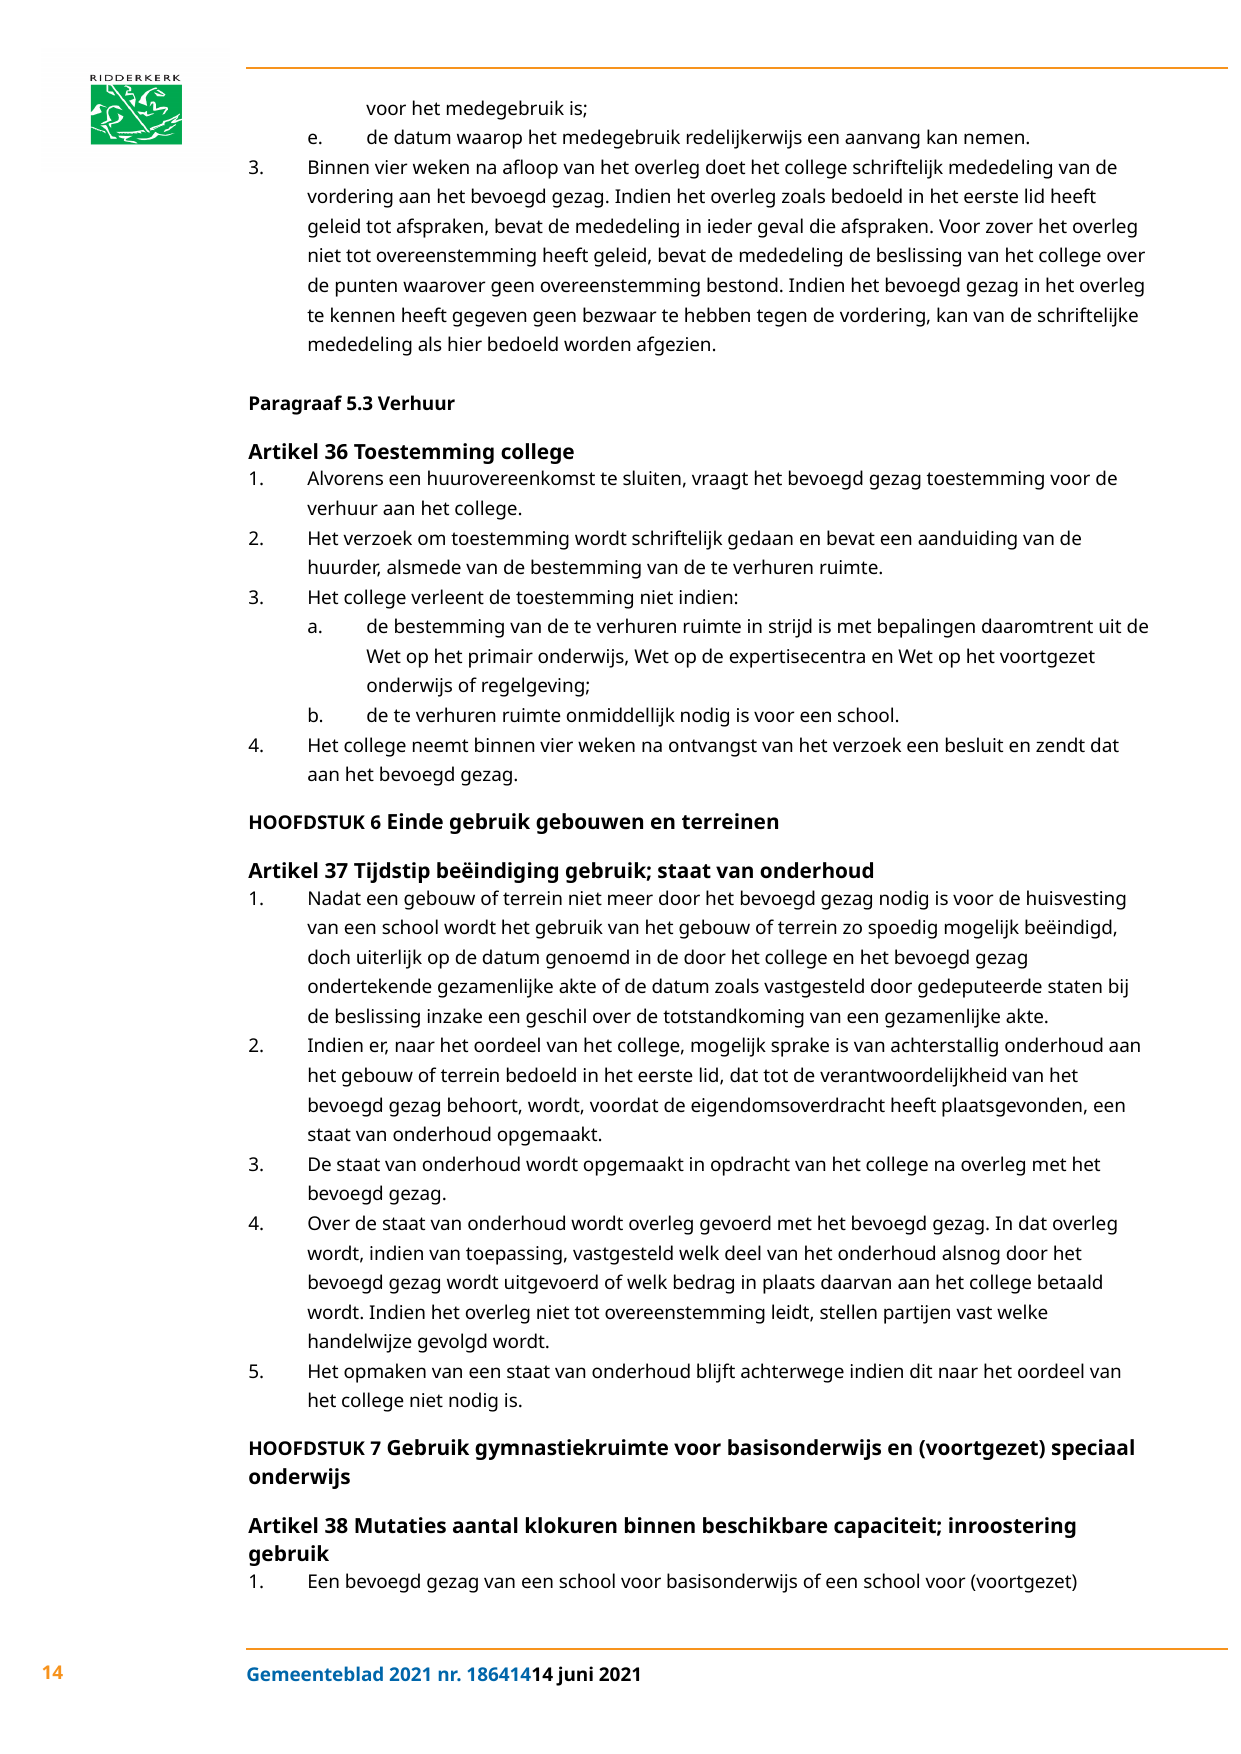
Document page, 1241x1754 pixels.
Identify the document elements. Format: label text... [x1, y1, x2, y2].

list Indien er, naar het oordeel van het college, mogelijk sprake is van achterstallig onderhoud aan het gebouw of terrein bedoeld in het eerste lid, dat tot de verantwoordelijkheid van het bevoegd gezag behoort, wordt, voordat de eigendomsoverdracht heeft plaatsgevonden, een staat van onderhoud opgemaakt. [248, 1033, 1152, 1147]
text HOOFDSTUK 6 Einde gebruik gebouwen en terreinen [248, 807, 1152, 836]
list de te verhuren ruimte onmiddellijk nodig is voor een school. [307, 702, 1152, 728]
text Artikel 36 Toestemming college [248, 437, 1152, 466]
list Een bevoegd gezag van een school voor basisonderwijs of een school voor (voortgezet) [248, 1568, 1152, 1594]
list Over de staat van onderhoud wordt overleg gevoerd met het bevoegd gezag. In dat overleg wordt, indien van toepassing, vastgesteld welk deel van het onderhoud alsnog door het bevoegd gezag wordt uitgevoerd of welk bedrag in plaats daarvan aan het college betaald wordt. Indien het overleg niet tot overeenstemming leidt, stellen partijen vast welke handelwijze gevolgd wordt. [248, 1210, 1152, 1354]
list Nadat een gebouw of terrein niet meer door het bevoegd gezag nodig is voor de huisvesting van een school wordt het gebruik van het gebouw of terrein zo spoedig mogelijk beëindigd, doch uiterlijk op de datum genoemd in de door het college en het bevoegd gezag ondertekende gezamenlijke akte of de datum zoals vastgesteld door gedeputeerde staten bij de beslissing inzake een geschil over de totstandkoming van een gezamenlijke akte. [248, 885, 1152, 1029]
list voor het medegebruik is; [307, 95, 1152, 121]
list De staat van onderhoud wordt opgemaakt in opdracht van het college na overleg met het bevoegd gezag. [248, 1151, 1152, 1206]
text HOOFDSTUK 7 Gebruik gymnastiekruimte voor basisonderwijs en (voortgezet) speciaal onderwijs [248, 1433, 1152, 1490]
list Het college neemt binnen vier weken na ontvangst van het verzoek een besluit en zendt dat aan het bevoegd gezag. [248, 732, 1152, 787]
list Het verzoek om toestemming wordt schriftelijk gedaan en bevat een aanduiding van de huurder, alsmede van de bestemming van de te verhuren ruimte. [248, 525, 1152, 580]
list de datum waarop het medegebruik redelijkerwijs een aanvang kan nemen. [307, 124, 1152, 150]
list Alvorens een huurovereenkomst te sluiten, vraagt het bevoegd gezag toestemming voor de verhuur aan het college. [248, 466, 1152, 521]
list de bestemming van de te verhuren ruimte in strijd is met bepalingen daaromtrent uit de Wet op het primair onderwijs, Wet op de expertisecentra en Wet op het voortgezet onderwijs of regelgeving; [307, 613, 1152, 698]
list Het opmaken van een staat van onderhoud blijft achterwege indien dit naar het oordeel van het college niet nodig is. [248, 1358, 1152, 1413]
picture [41, 47, 231, 172]
list Binnen vier weken na afloop van het overleg doet het college schriftelijk mededeling van de vordering aan het bevoegd gezag. Indien het overleg zoals bedoeld in het eerste lid heeft geleid tot afspraken, bevat de mededeling in ieder geval die afspraken. Voor zover het overleg niet tot overeenstemming heeft geleid, bevat de mededeling de beslissing van het college over de punten waarover geen overeenstemming bestond. Indien het bevoegd gezag in het overleg te kennen heeft gegeven geen bezwaar te hebben tegen de vordering, kan van de schriftelijke mededeling als hier bedoeld worden afgezien. [248, 154, 1152, 357]
text Paragraaf 5.3 Verhuur [248, 391, 1152, 416]
text Artikel 37 Tijdstip beëindiging gebruik; staat van onderhoud [248, 856, 1152, 885]
text Artikel 38 Mutaties aantal klokuren binnen beschikbare capaciteit; inroostering gebruik [248, 1511, 1152, 1568]
list Het college verleent de toestemming niet indien: [248, 584, 1152, 610]
